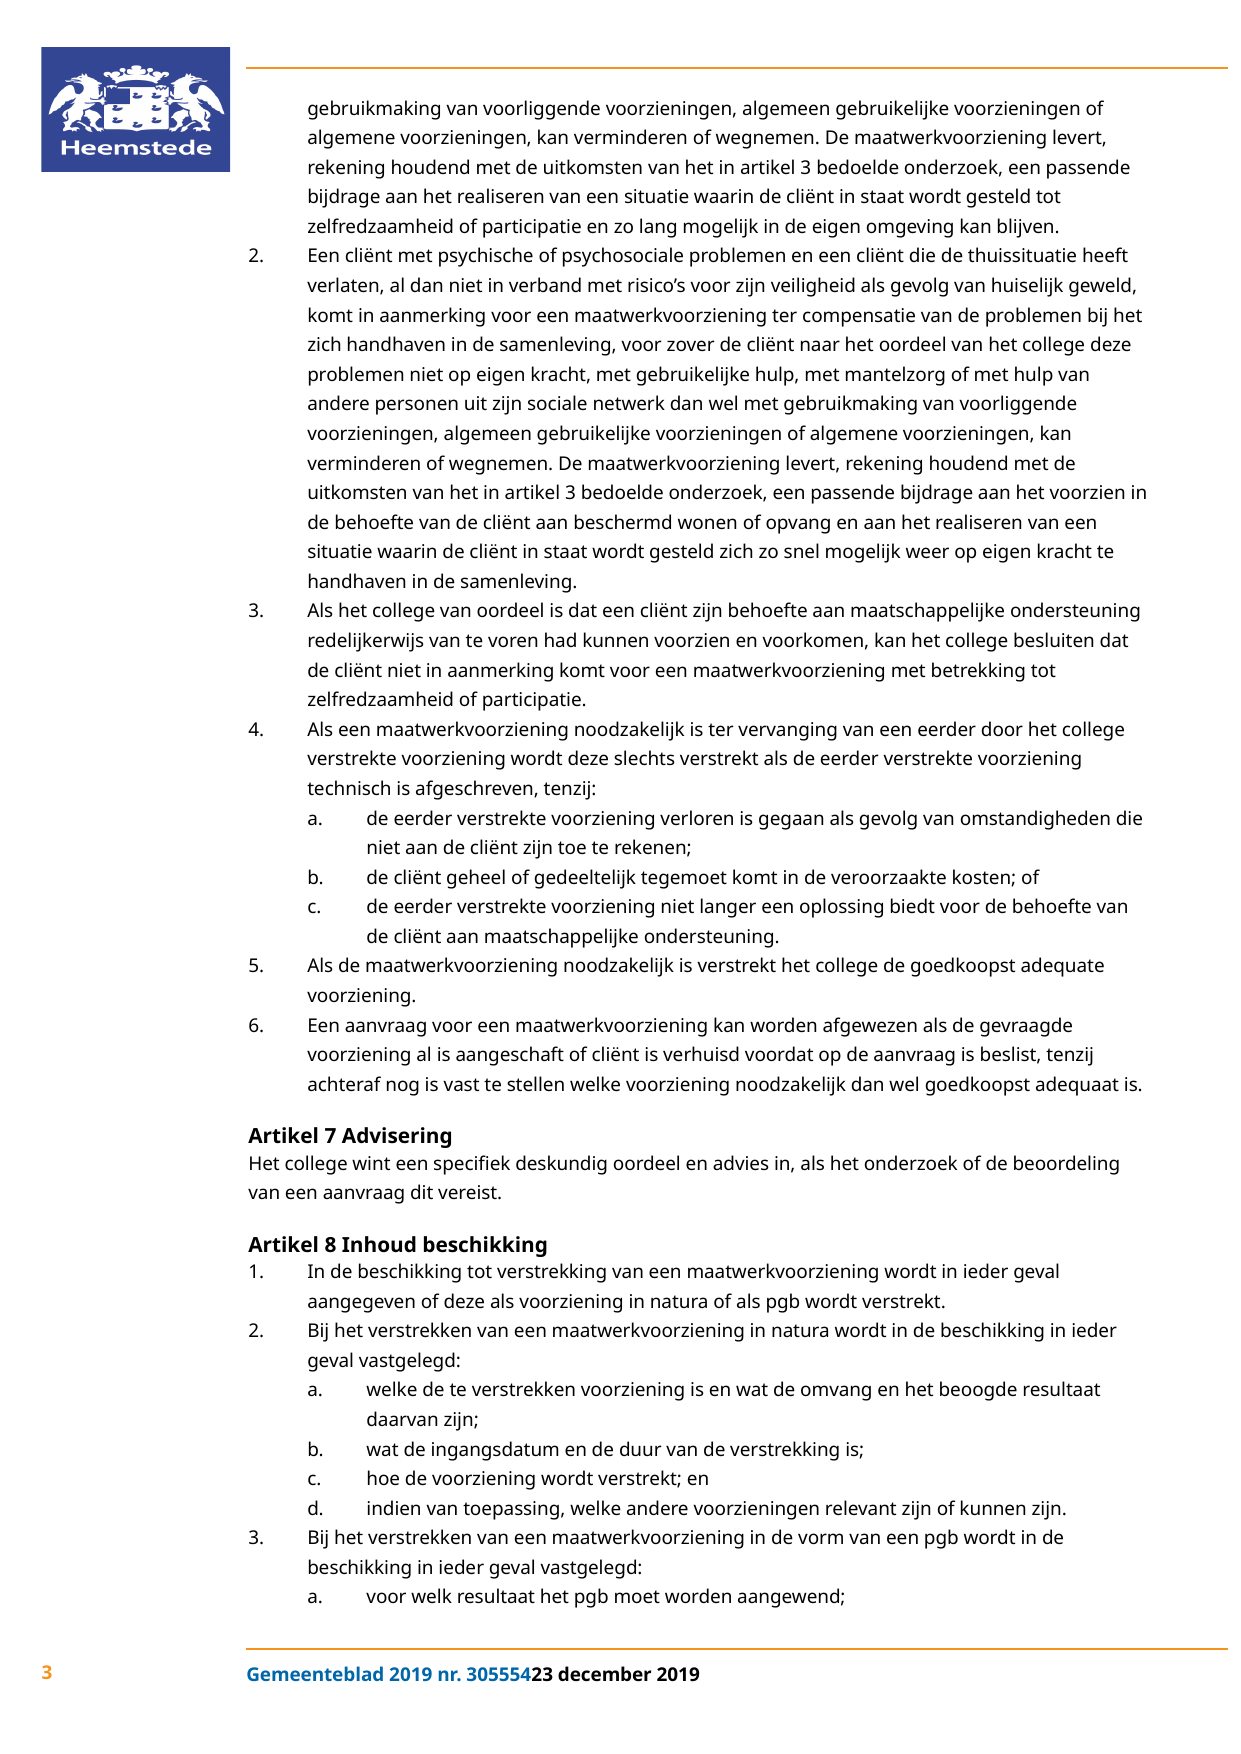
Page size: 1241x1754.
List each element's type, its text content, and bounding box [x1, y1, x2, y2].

list indien van toepassing, welke andere voorzieningen relevant zijn of kunnen zijn. [307, 1495, 1152, 1521]
list Als een maatwerkvoorziening noodzakelijk is ter vervanging van een eerder door het college verstrekte voorziening wordt deze slechts verstrekt als de eerder verstrekte voorziening technisch is afgeschreven, tenzij: [248, 716, 1152, 801]
list hoe de voorziening wordt verstrekt; en [307, 1465, 1152, 1491]
list de cliënt geheel of gedeeltelijk tegemoet komt in de veroorzaakte kosten; of [307, 864, 1152, 890]
list Bij het verstrekken van een maatwerkvoorziening in de vorm van een pgb wordt in de beschikking in ieder geval vastgelegd: [248, 1524, 1152, 1580]
list In de beschikking tot verstrekking van een maatwerkvoorziening wordt in ieder geval aangegeven of deze als voorziening in natura of als pgb wordt verstrekt. [248, 1258, 1152, 1314]
list de eerder verstrekte voorziening niet langer een oplossing biedt voor de behoefte van de cliënt aan maatschappelijke ondersteuning. [307, 893, 1152, 949]
list gebruikmaking van voorliggende voorzieningen, algemeen gebruikelijke voorzieningen of algemene voorzieningen, kan verminderen of wegnemen. De maatwerkvoorziening levert, rekening houdend met de uitkomsten van het in artikel 3 bedoelde onderzoek, een passende bijdrage aan het realiseren van een situatie waarin de cliënt in staat wordt gesteld tot zelfredzaamheid of participatie en zo lang mogelijk in de eigen omgeving kan blijven. [248, 95, 1152, 239]
list Bij het verstrekken van een maatwerkvoorziening in natura wordt in de beschikking in ieder geval vastgelegd: [248, 1317, 1152, 1373]
picture [41, 47, 231, 172]
list de eerder verstrekte voorziening verloren is gegaan als gevolg van omstandigheden die niet aan de cliënt zijn toe te rekenen; [307, 805, 1152, 860]
list welke de te verstrekken voorziening is en wat de omvang en het beoogde resultaat daarvan zijn; [307, 1377, 1152, 1432]
text Het college wint een specifiek deskundig oordeel en advies in, als het onderzoek of de beoordeling van een aanvraag dit vereist. [248, 1150, 1152, 1205]
list Als het college van oordeel is dat een cliënt zijn behoefte aan maatschappelijke ondersteuning redelijkerwijs van te voren had kunnen voorzien en voorkomen, kan het college besluiten dat de cliënt niet in aanmerking komt voor een maatwerkvoorziening met betrekking tot zelfredzaamheid of participatie. [248, 598, 1152, 712]
list Als de maatwerkvoorziening noodzakelijk is verstrekt het college de goedkoopst adequate voorziening. [248, 953, 1152, 1008]
text Artikel 7 Advisering [248, 1121, 1152, 1150]
list Een cliënt met psychische of psychosociale problemen en een cliënt die de thuissituatie heeft verlaten, al dan niet in verband met risico’s voor zijn veiligheid als gevolg van huiselijk geweld, komt in aanmerking voor een maatwerkvoorziening ter compensatie van de problemen bij het zich handhaven in de samenleving, voor zover de cliënt naar het oordeel van het college deze problemen niet op eigen kracht, met gebruikelijke hulp, met mantelzorg of met hulp van andere personen uit zijn sociale netwerk dan wel met gebruikmaking van voorliggende voorzieningen, algemeen gebruikelijke voorzieningen of algemene voorzieningen, kan verminderen of wegnemen. De maatwerkvoorziening levert, rekening houdend met de uitkomsten van het in artikel 3 bedoelde onderzoek, een passende bijdrage aan het voorzien in de behoefte van de cliënt aan beschermd wonen of opvang en aan het realiseren van een situatie waarin de cliënt in staat wordt gesteld zich zo snel mogelijk weer op eigen kracht te handhaven in de samenleving. [248, 243, 1152, 594]
list Een aanvraag voor een maatwerkvoorziening kan worden afgewezen als de gevraagde voorziening al is aangeschaft of cliënt is verhuisd voordat op de aanvraag is beslist, tenzij achteraf nog is vast te stellen welke voorziening noodzakelijk dan wel goedkoopst adequaat is. [248, 1012, 1152, 1097]
list voor welk resultaat het pgb moet worden aangewend; [307, 1584, 1152, 1609]
text Artikel 8 Inhoud beschikking [248, 1230, 1152, 1258]
list wat de ingangsdatum en de duur van de verstrekking is; [307, 1436, 1152, 1462]
